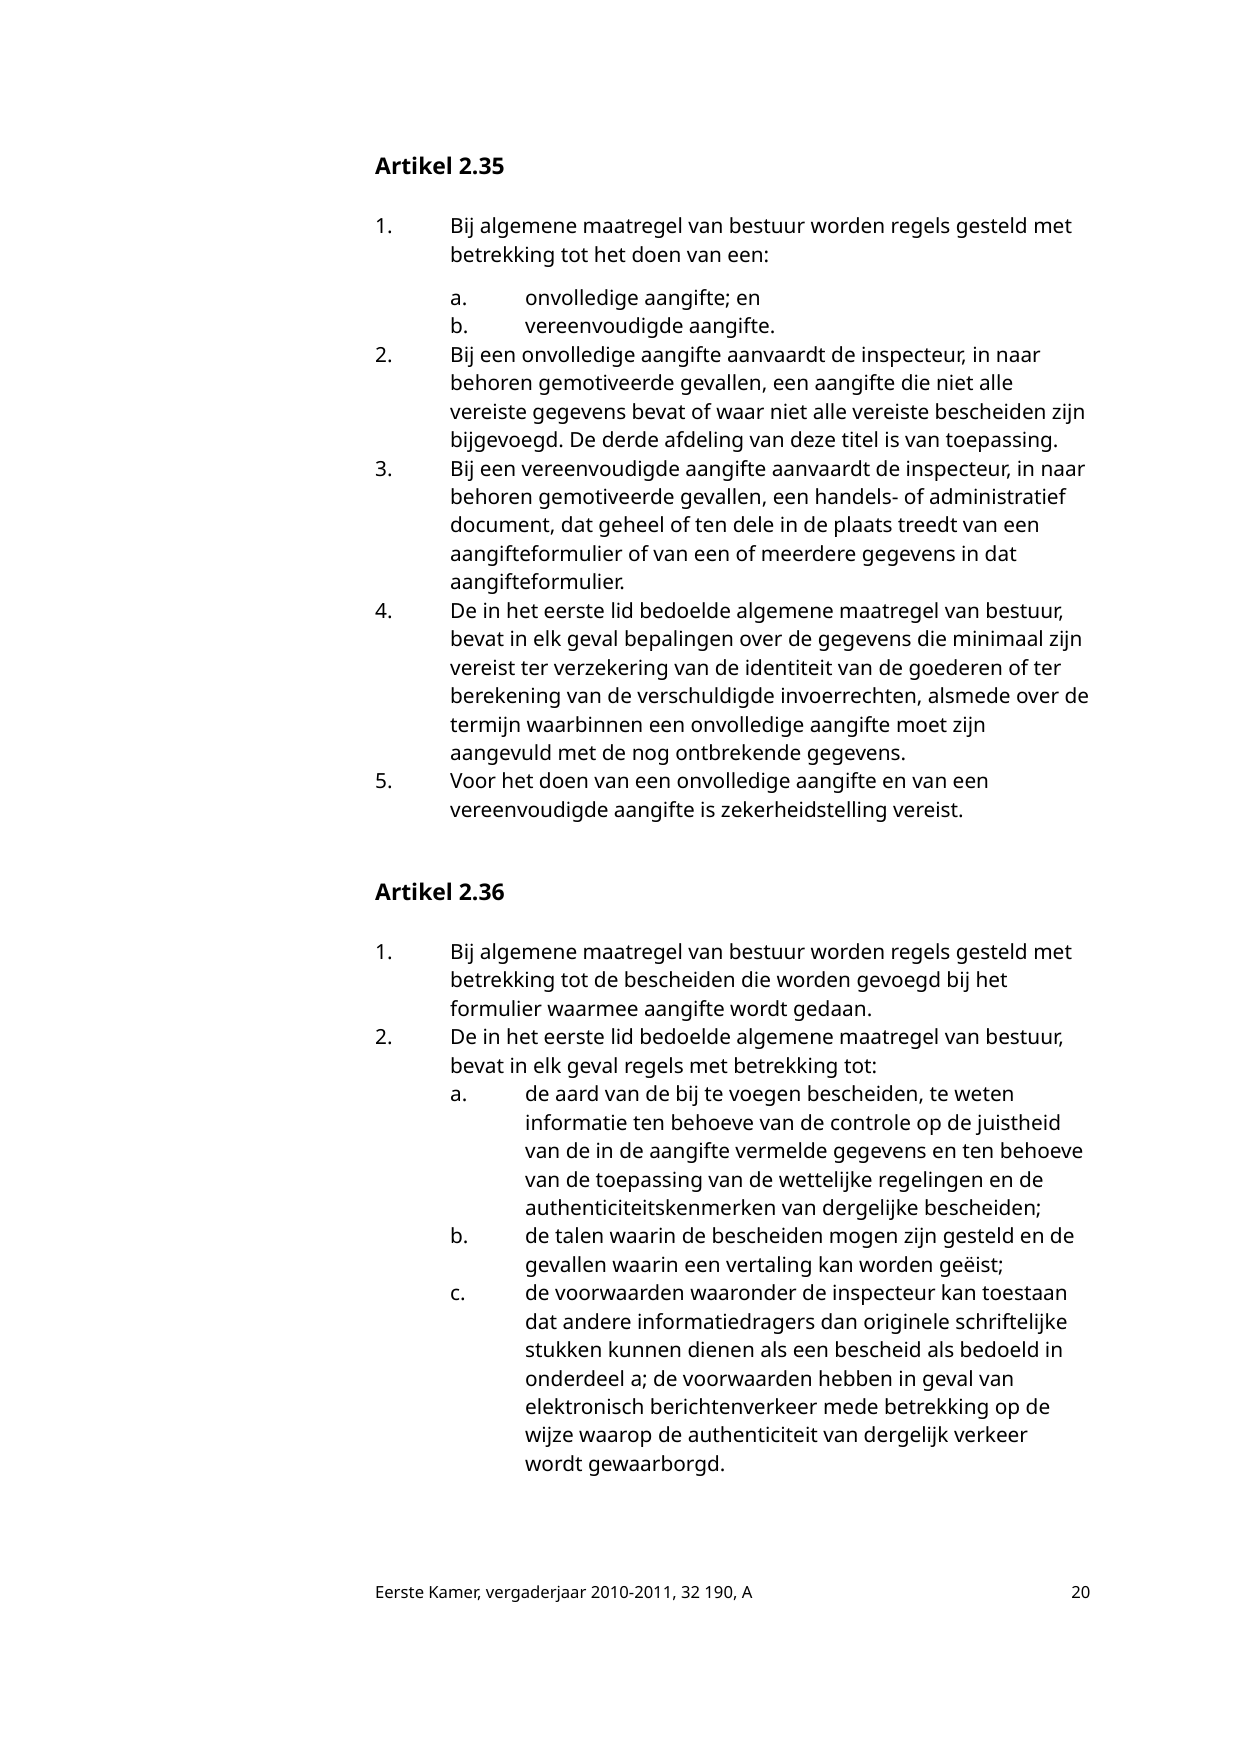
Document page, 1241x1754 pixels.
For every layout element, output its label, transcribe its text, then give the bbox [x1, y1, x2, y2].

list Bij algemene maatregel van bestuur worden regels gesteld met betrekking tot de bescheiden die worden gevoegd bij het formulier waarmee aangifte wordt gedaan. [375, 937, 1090, 1022]
subtitle Artikel 2.36 [375, 876, 1090, 907]
list de voorwaarden waaronder de inspecteur kan toestaan dat andere informatiedragers dan originele schriftelijke stukken kunnen dienen als een bescheid als bedoeld in onderdeel a; de voorwaarden hebben in geval van elektronisch berichtenverkeer mede betrekking op de wijze waarop de authenticiteit van dergelijk verkeer wordt gewaarborgd. [450, 1278, 1090, 1477]
list De in het eerste lid bedoelde algemene maatregel van bestuur, bevat in elk geval regels met betrekking tot: [375, 1022, 1090, 1079]
list Bij een onvolledige aangifte aanvaardt de inspecteur, in naar behoren gemotiveerde gevallen, een aangifte die niet alle vereiste gegevens bevat of waar niet alle vereiste bescheiden zijn bijgevoegd. De derde afdeling van deze titel is van toepassing. [375, 340, 1090, 454]
list vereenvoudigde aangifte. [450, 312, 1090, 340]
subtitle Artikel 2.35 [375, 150, 1090, 181]
list onvolledige aangifte; en [450, 283, 1090, 312]
list de aard van de bij te voegen bescheiden, te weten informatie ten behoeve van de controle op de juistheid van de in de aangifte vermelde gegevens en ten behoeve van de toepassing van de wettelijke regelingen en de authenticiteitskenmerken van dergelijke bescheiden; [450, 1079, 1090, 1222]
list de talen waarin de bescheiden mogen zijn gesteld en de gevallen waarin een vertaling kan worden geëist; [450, 1222, 1090, 1278]
list Bij een vereenvoudigde aangifte aanvaardt de inspecteur, in naar behoren gemotiveerde gevallen, een handels- of administratief document, dat geheel of ten dele in de plaats treedt van een aangifteformulier of van een of meerdere gegevens in dat aangifteformulier. [375, 454, 1090, 596]
list Voor het doen van een onvolledige aangifte en van een vereenvoudigde aangifte is zekerheidstelling vereist. [375, 767, 1090, 823]
list Bij algemene maatregel van bestuur worden regels gesteld met betrekking tot het doen van een: [375, 211, 1090, 268]
list De in het eerste lid bedoelde algemene maatregel van bestuur, bevat in elk geval bepalingen over de gegevens die minimaal zijn vereist ter verzekering van de identiteit van de goederen of ter berekening van de verschuldigde invoerrechten, alsmede over de termijn waarbinnen een onvolledige aangifte moet zijn aangevuld met de nog ontbrekende gegevens. [375, 596, 1090, 767]
